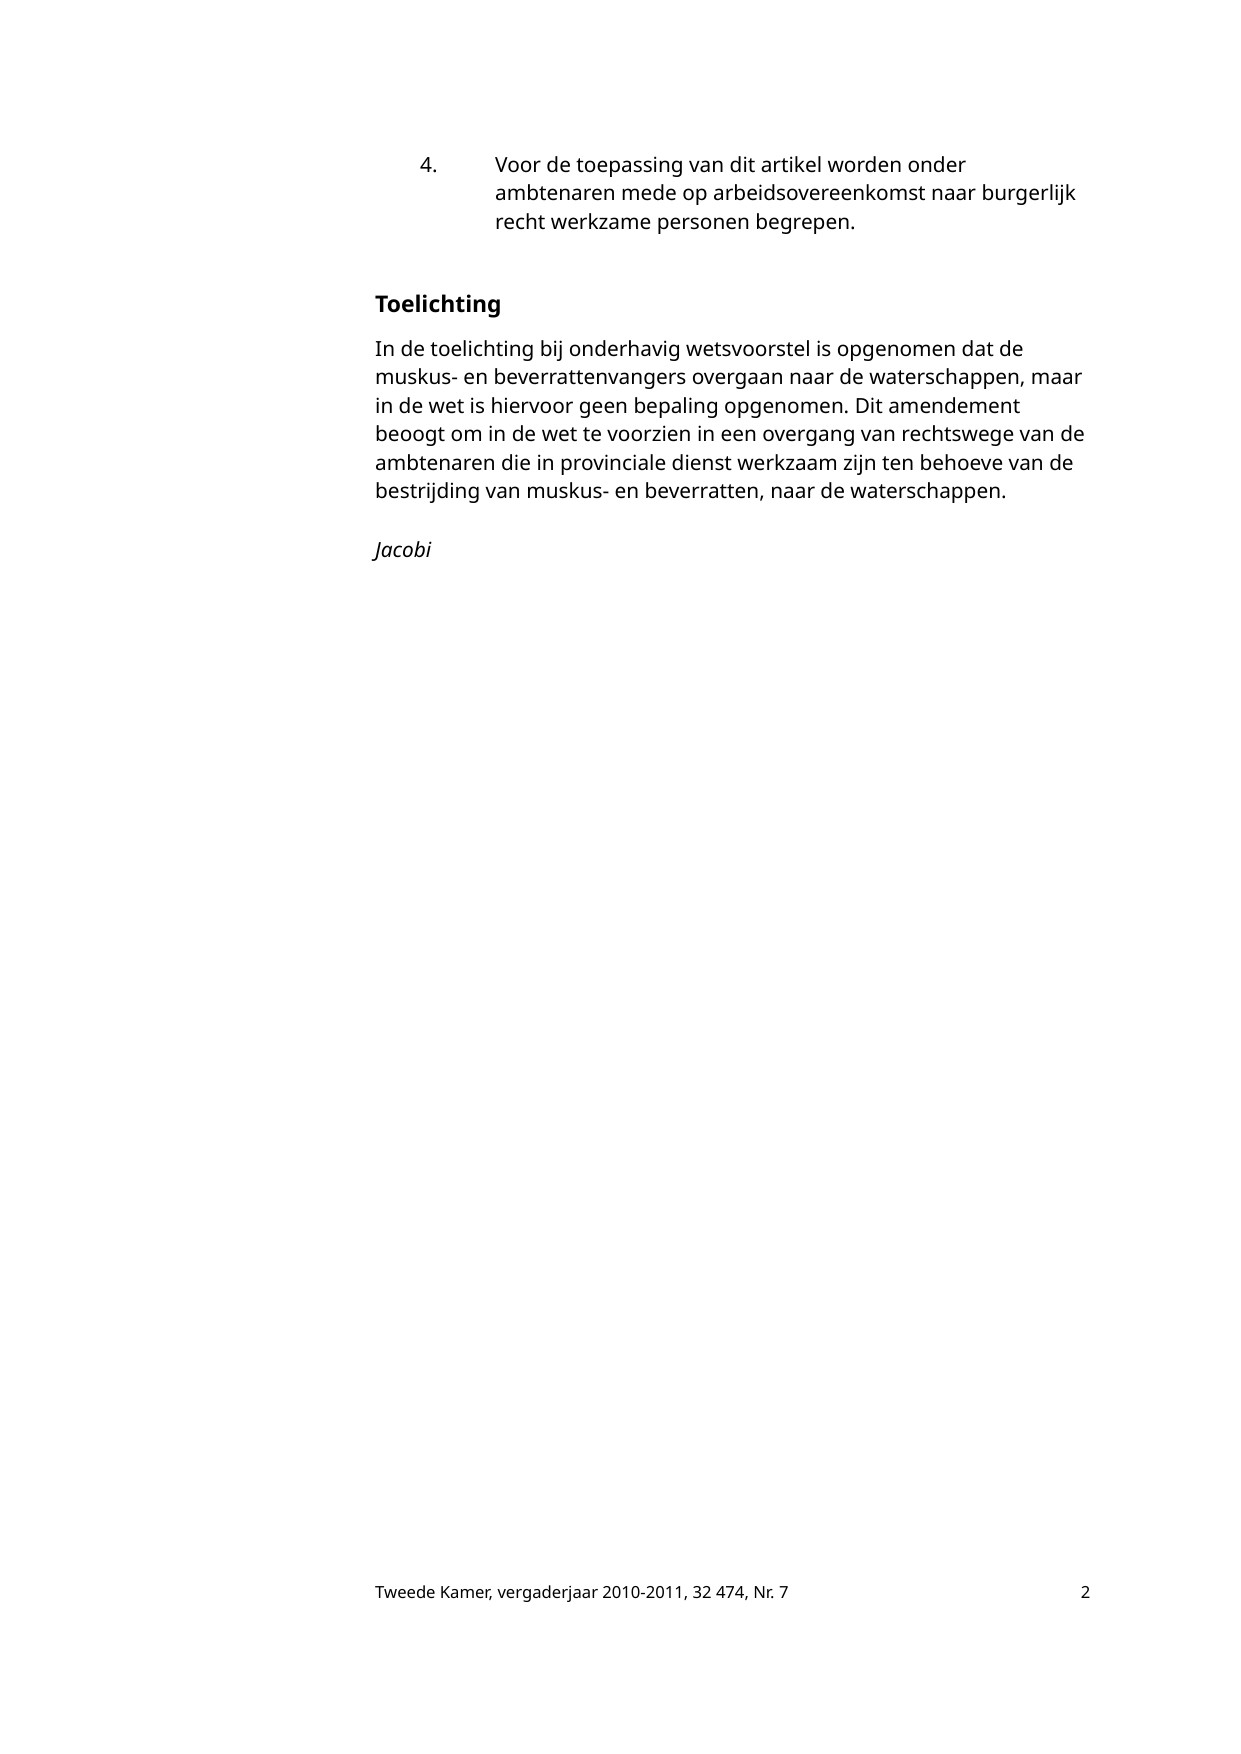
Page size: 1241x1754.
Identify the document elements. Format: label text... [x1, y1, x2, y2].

subtitle Toelichting [375, 288, 1090, 319]
text Jacobi [375, 535, 1090, 563]
list Voor de toepassing van dit artikel worden onder ambtenaren mede op arbeidsovereenkomst naar burgerlijk recht werkzame personen begrepen. [420, 150, 1090, 235]
text In de toelichting bij onderhavig wetsvoorstel is opgenomen dat de muskus- en beverrattenvangers overgaan naar de waterschappen, maar in de wet is hiervoor geen bepaling opgenomen. Dit amendement beoogt om in de wet te voorzien in een overgang van rechtswege van de ambtenaren die in provinciale dienst werkzaam zijn ten behoeve van de bestrijding van muskus- en beverratten, naar de waterschappen. [375, 334, 1090, 505]
